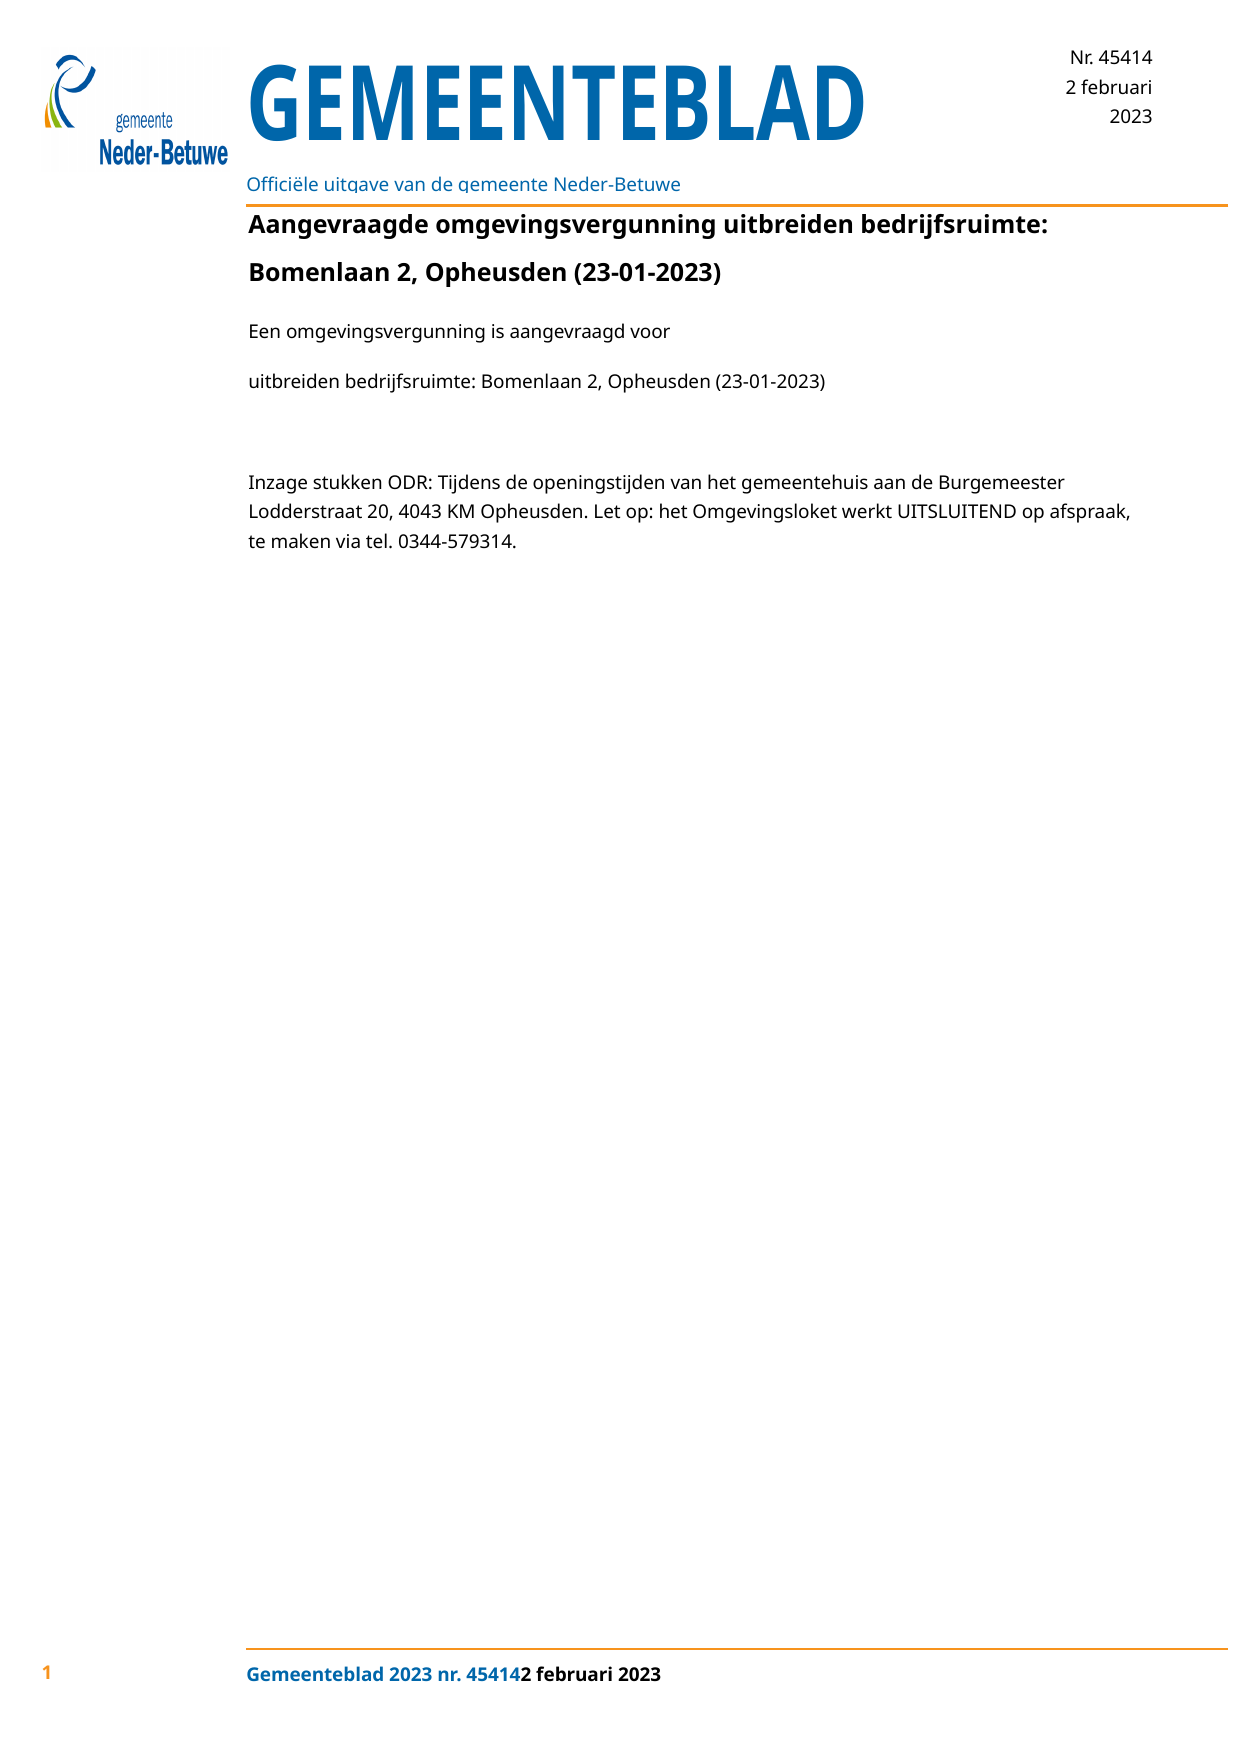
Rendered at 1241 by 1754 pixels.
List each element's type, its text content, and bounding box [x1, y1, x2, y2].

picture [41, 47, 231, 172]
text uitbreiden bedrijfsruimte: Bomenlaan 2, Opheusden (23-01-2023) [248, 368, 1152, 394]
text Inzage stukken ODR: Tijdens de openingstijden van het gemeentehuis aan de Burgemeester Lodderstraat 20, 4043 KM Opheusden. Let op: het Omgevingsloket werkt UITSLUITEND op afspraak, te maken via tel. 0344-579314. [248, 469, 1152, 554]
text Aangevraagde omgevingsvergunning uitbreiden bedrijfsruimte: Bomenlaan 2, Opheusden (23-01-2023) [248, 207, 1152, 288]
text Een omgevingsvergunning is aangevraagd voor [248, 318, 1152, 344]
